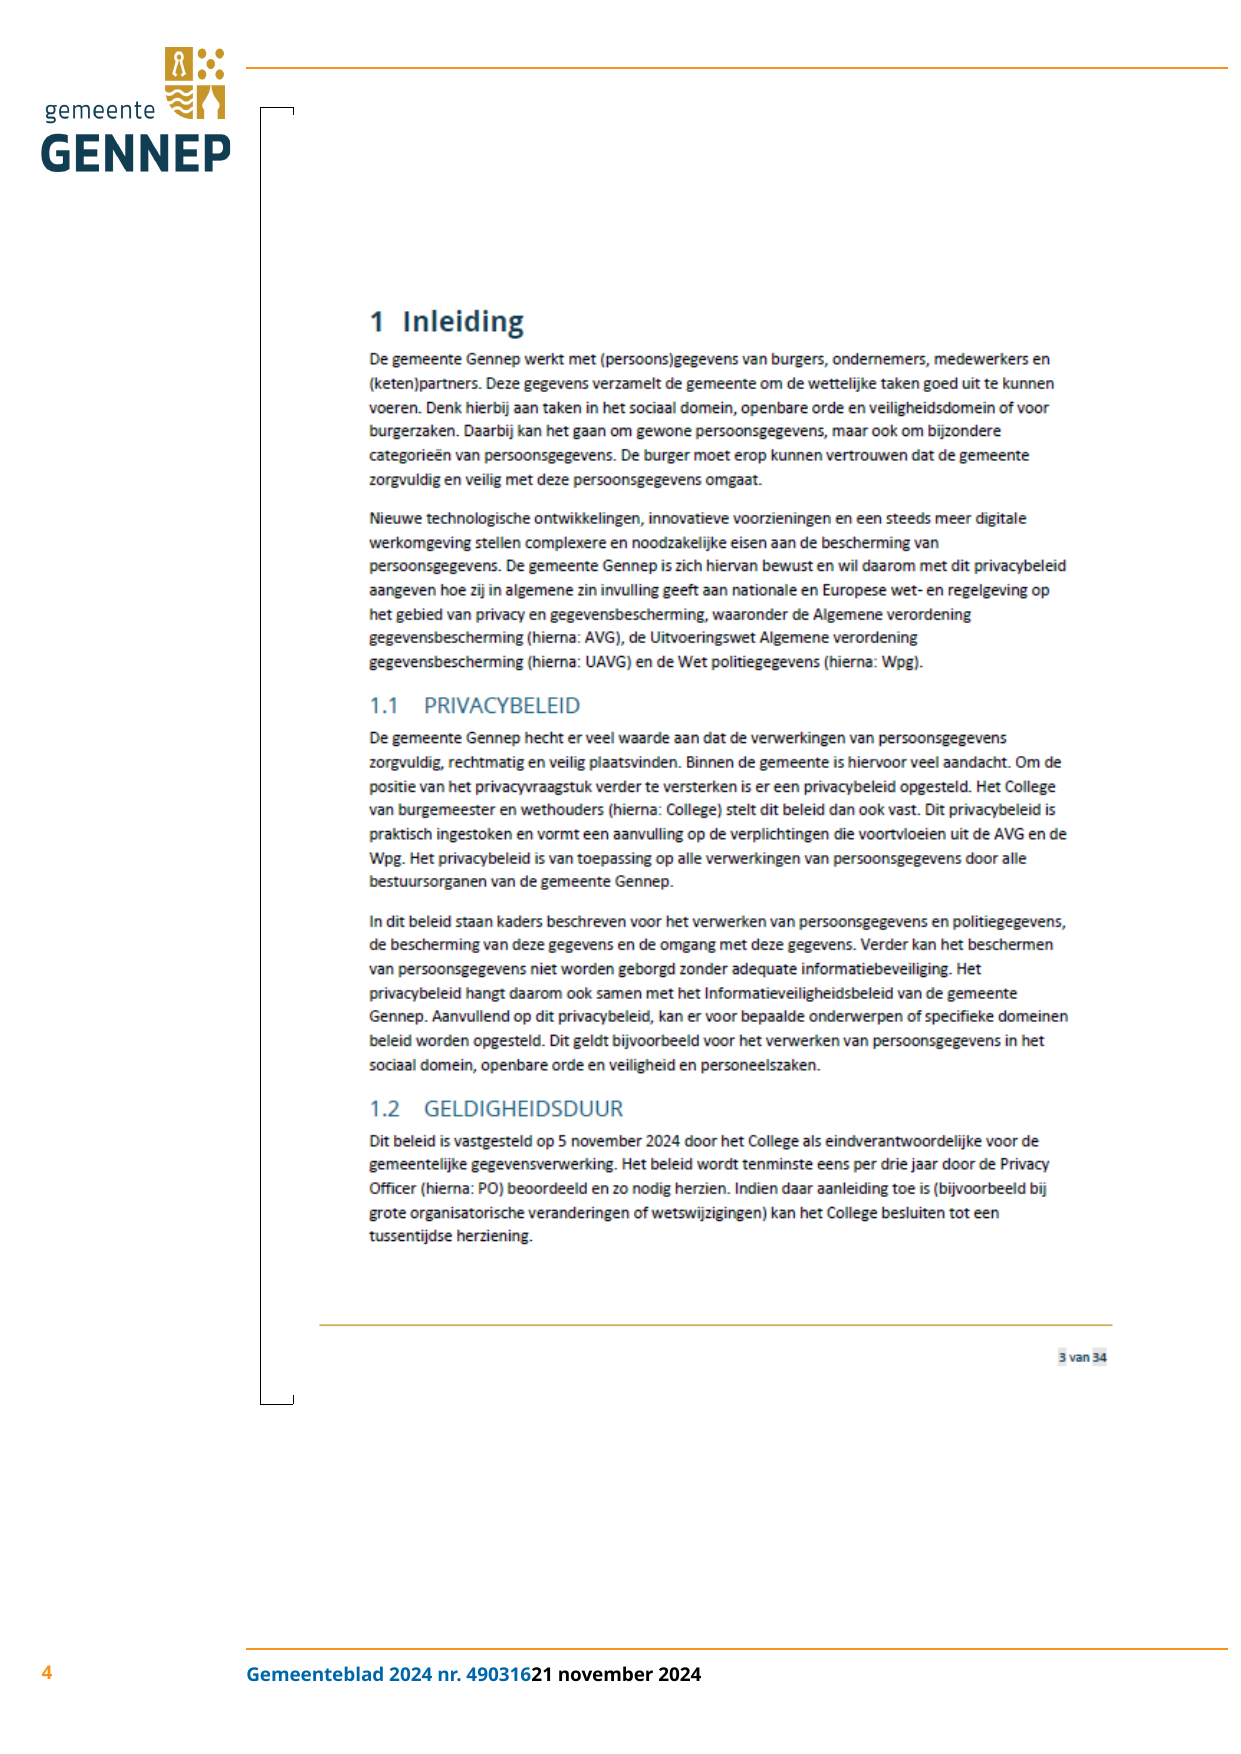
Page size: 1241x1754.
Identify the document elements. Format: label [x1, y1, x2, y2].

picture [41, 47, 231, 172]
picture [268, 115, 1173, 1395]
